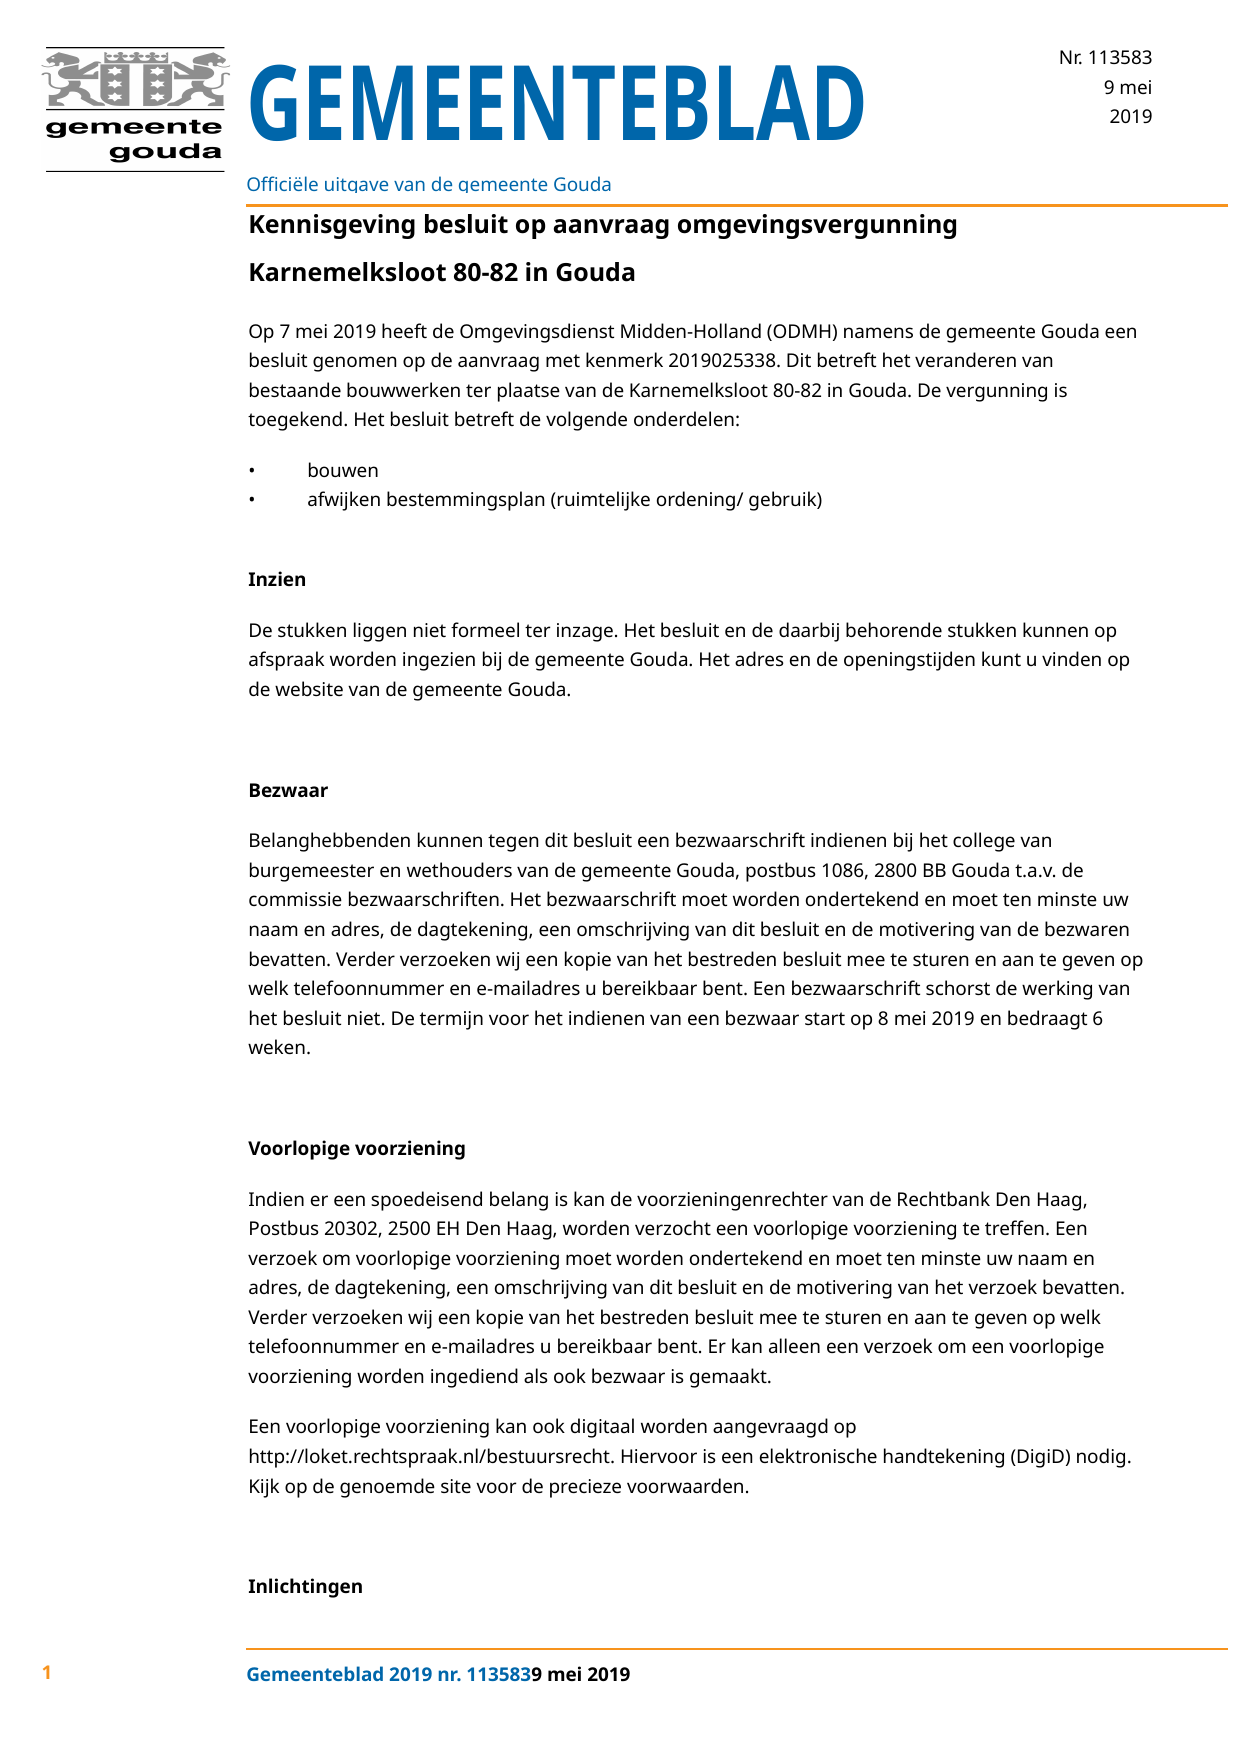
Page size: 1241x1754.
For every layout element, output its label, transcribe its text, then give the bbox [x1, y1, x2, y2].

text Inlichtingen [248, 1574, 1152, 1599]
text Inzien [248, 567, 1152, 592]
text Voorlopige voorziening [248, 1135, 1152, 1161]
text Op 7 mei 2019 heeft de Omgevingsdienst Midden-Holland (ODMH) namens de gemeente Gouda een besluit genomen op de aanvraag met kenmerk 2019025338. Dit betreft het veranderen van bestaande bouwwerken ter plaatse van de Karnemelksloot 80-82 in Gouda. De vergunning is toegekend. Het besluit betreft de volgende onderdelen: [248, 318, 1152, 432]
list bouwen [248, 457, 1152, 483]
text Kennisgeving besluit op aanvraag omgevingsvergunning Karnemelksloot 80-82 in Gouda [248, 207, 1152, 288]
text Bezwaar [248, 777, 1152, 803]
text Belanghebbenden kunnen tegen dit besluit een bezwaarschrift indienen bij het college van burgemeester en wethouders van de gemeente Gouda, postbus 1086, 2800 BB Gouda t.a.v. de commissie bezwaarschriften. Het bezwaarschrift moet worden ondertekend en moet ten minste uw naam en adres, de dagtekening, een omschrijving van dit besluit en de motivering van de bezwaren bevatten. Verder verzoeken wij een kopie van het bestreden besluit mee te sturen en aan te geven op welk telefoonnummer en e-mailadres u bereikbaar bent. Een bezwaarschrift schorst de werking van het besluit niet. De termijn voor het indienen van een bezwaar start op 8 mei 2019 en bedraagt 6 weken. [248, 827, 1152, 1060]
text De stukken liggen niet formeel ter inzage. Het besluit en de daarbij behorende stukken kunnen op afspraak worden ingezien bij de gemeente Gouda. Het adres en de openingstijden kunt u vinden op de website van de gemeente Gouda. [248, 617, 1152, 702]
list afwijken bestemmingsplan (ruimtelijke ordening/ gebruik) [248, 487, 1152, 512]
picture [41, 47, 231, 172]
text Indien er een spoedeisend belang is kan de voorzieningenrechter van de Rechtbank Den Haag, Postbus 20302, 2500 EH Den Haag, worden verzocht een voorlopige voorziening te treffen. Een verzoek om voorlopige voorziening moet worden ondertekend en moet ten minste uw naam en adres, de dagtekening, een omschrijving van dit besluit en de motivering van het verzoek bevatten. Verder verzoeken wij een kopie van het bestreden besluit mee te sturen en aan te geven op welk telefoonnummer en e-mailadres u bereikbaar bent. Er kan alleen een verzoek om een voorlopige voorziening worden ingediend als ook bezwaar is gemaakt. [248, 1186, 1152, 1389]
text Een voorlopige voorziening kan ook digitaal worden aangevraagd op http://loket.rechtspraak.nl/bestuursrecht. Hiervoor is een elektronische handtekening (DigiD) nodig. Kijk op de genoemde site voor de precieze voorwaarden. [248, 1414, 1152, 1499]
